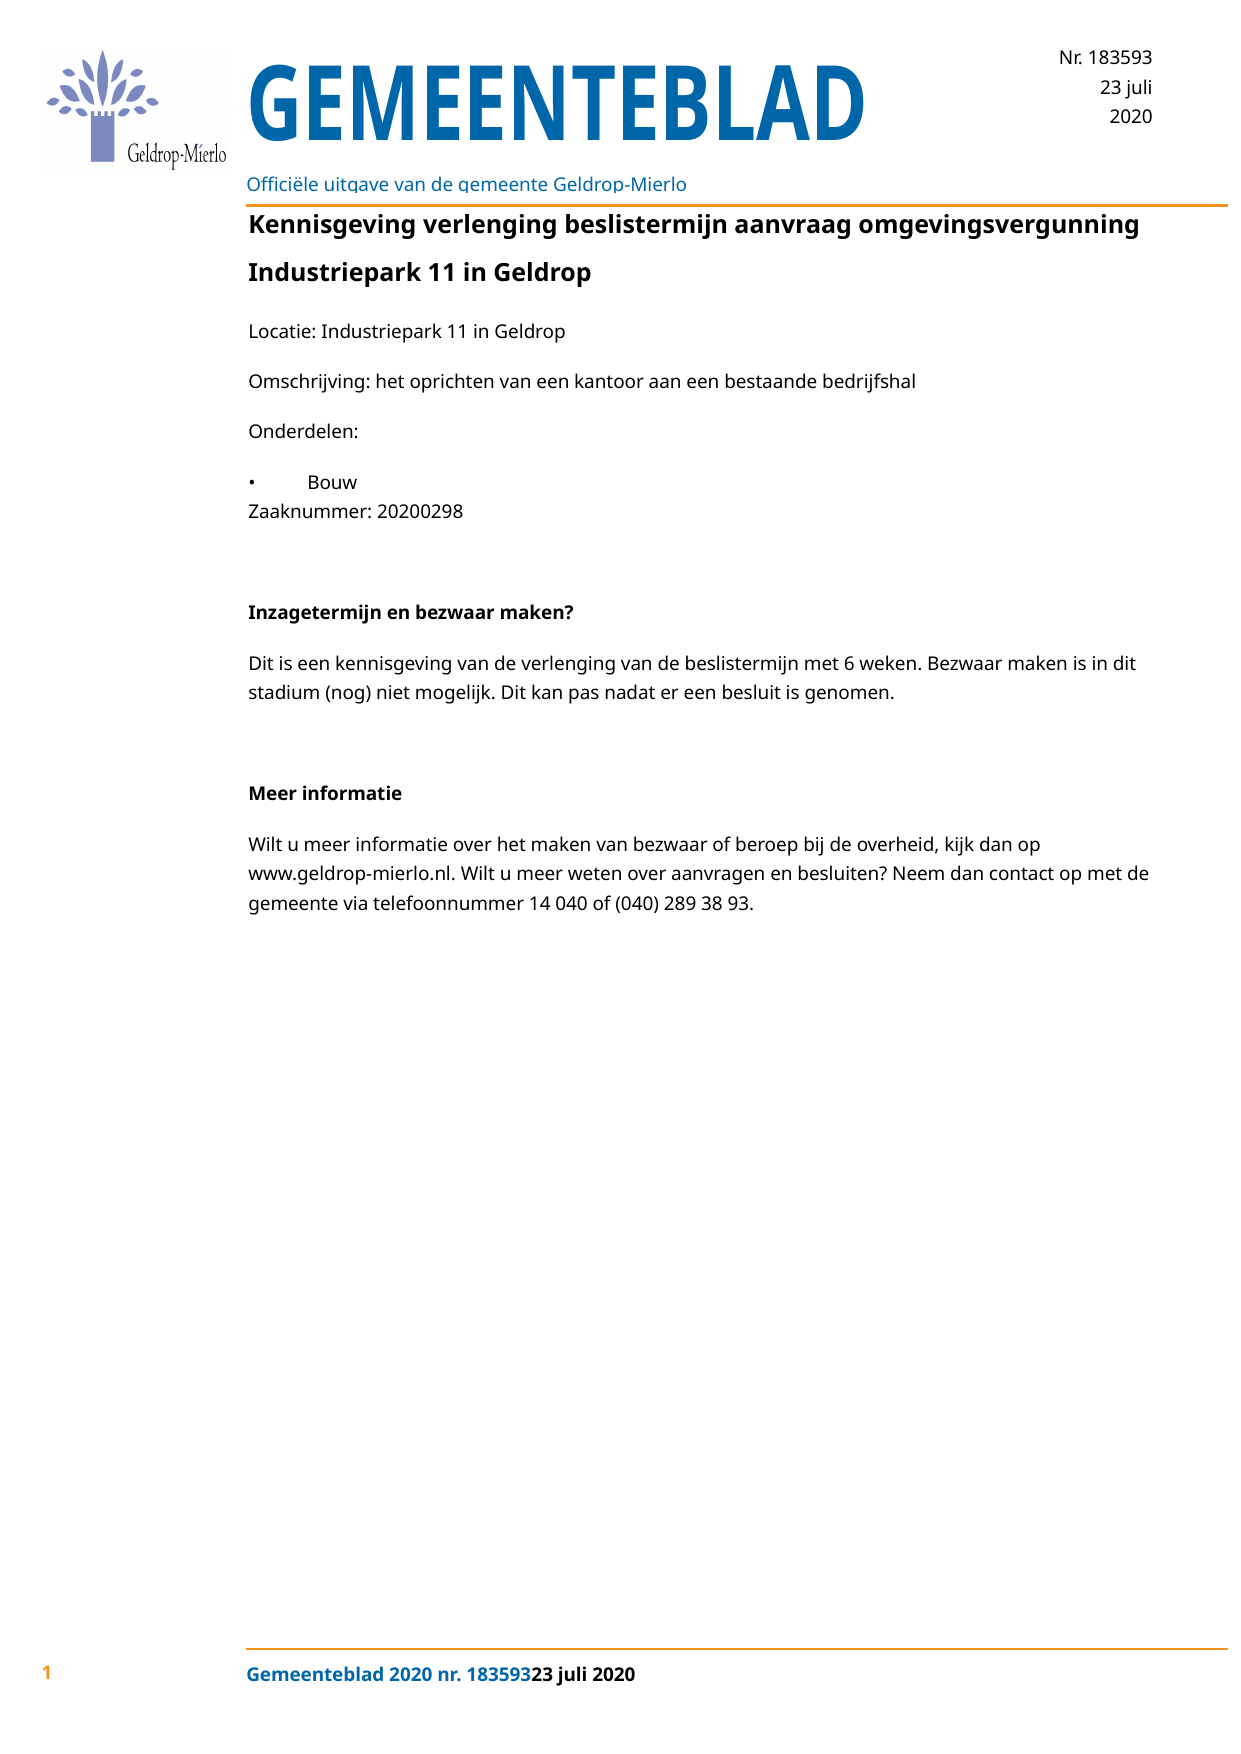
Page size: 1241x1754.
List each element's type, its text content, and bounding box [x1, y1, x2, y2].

text Wilt u meer informatie over het maken van bezwaar of beroep bij de overheid, kijk dan op www.geldrop-mierlo.nl. Wilt u meer weten over aanvragen en besluiten? Neem dan contact op met de gemeente via telefoonnummer 14 040 of (040) 289 38 93. [248, 831, 1152, 916]
text Zaaknummer: 20200298 [248, 499, 1152, 524]
text Meer informatie [248, 780, 1152, 806]
text Onderdelen: [248, 419, 1152, 444]
text Dit is een kennisgeving van de verlenging van de beslistermijn met 6 weken. Bezwaar maken is in dit stadium (nog) niet mogelijk. Dit kan pas nadat er een besluit is genomen. [248, 650, 1152, 705]
picture [41, 47, 231, 172]
text Omschrijving: het oprichten van een kantoor aan een bestaande bedrijfshal [248, 368, 1152, 394]
text Inzagetermijn en bezwaar maken? [248, 599, 1152, 625]
list Bouw [248, 469, 1152, 495]
text Locatie: Industriepark 11 in Geldrop [248, 318, 1152, 344]
text Kennisgeving verlenging beslistermijn aanvraag omgevingsvergunning Industriepark 11 in Geldrop [248, 207, 1152, 288]
